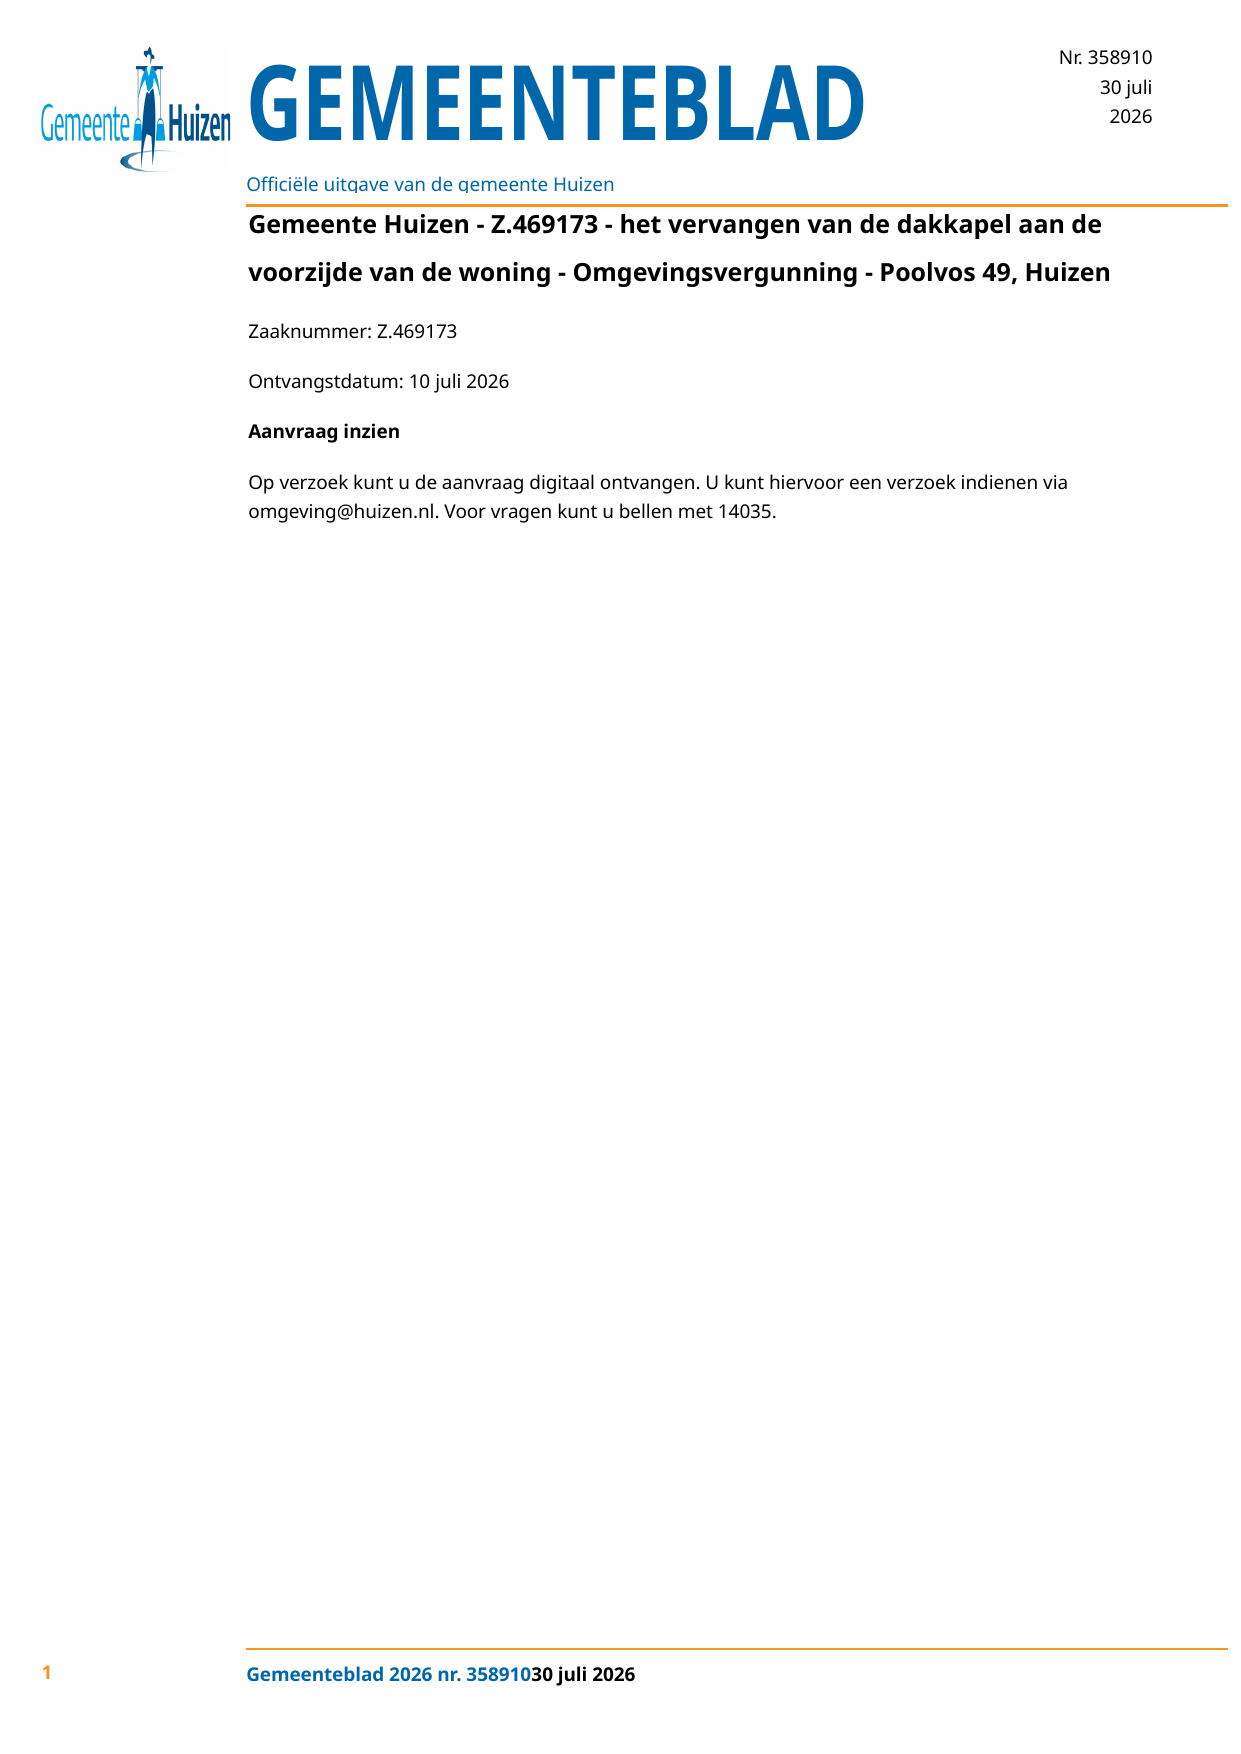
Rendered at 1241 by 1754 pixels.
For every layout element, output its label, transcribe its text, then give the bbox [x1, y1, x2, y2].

text Ontvangstdatum: 10 juli 2026 [248, 368, 1152, 394]
text Gemeente Huizen - Z.469173 - het vervangen van de dakkapel aan de voorzijde van de woning - Omgevingsvergunning - Poolvos 49, Huizen [248, 207, 1152, 288]
text Aanvraag inzien [248, 419, 1152, 444]
text Zaaknummer: Z.469173 [248, 318, 1152, 344]
text Op verzoek kunt u de aanvraag digitaal ontvangen. U kunt hiervoor een verzoek indienen via omgeving@huizen.nl. Voor vragen kunt u bellen met 14035. [248, 469, 1152, 524]
picture [41, 47, 231, 172]
